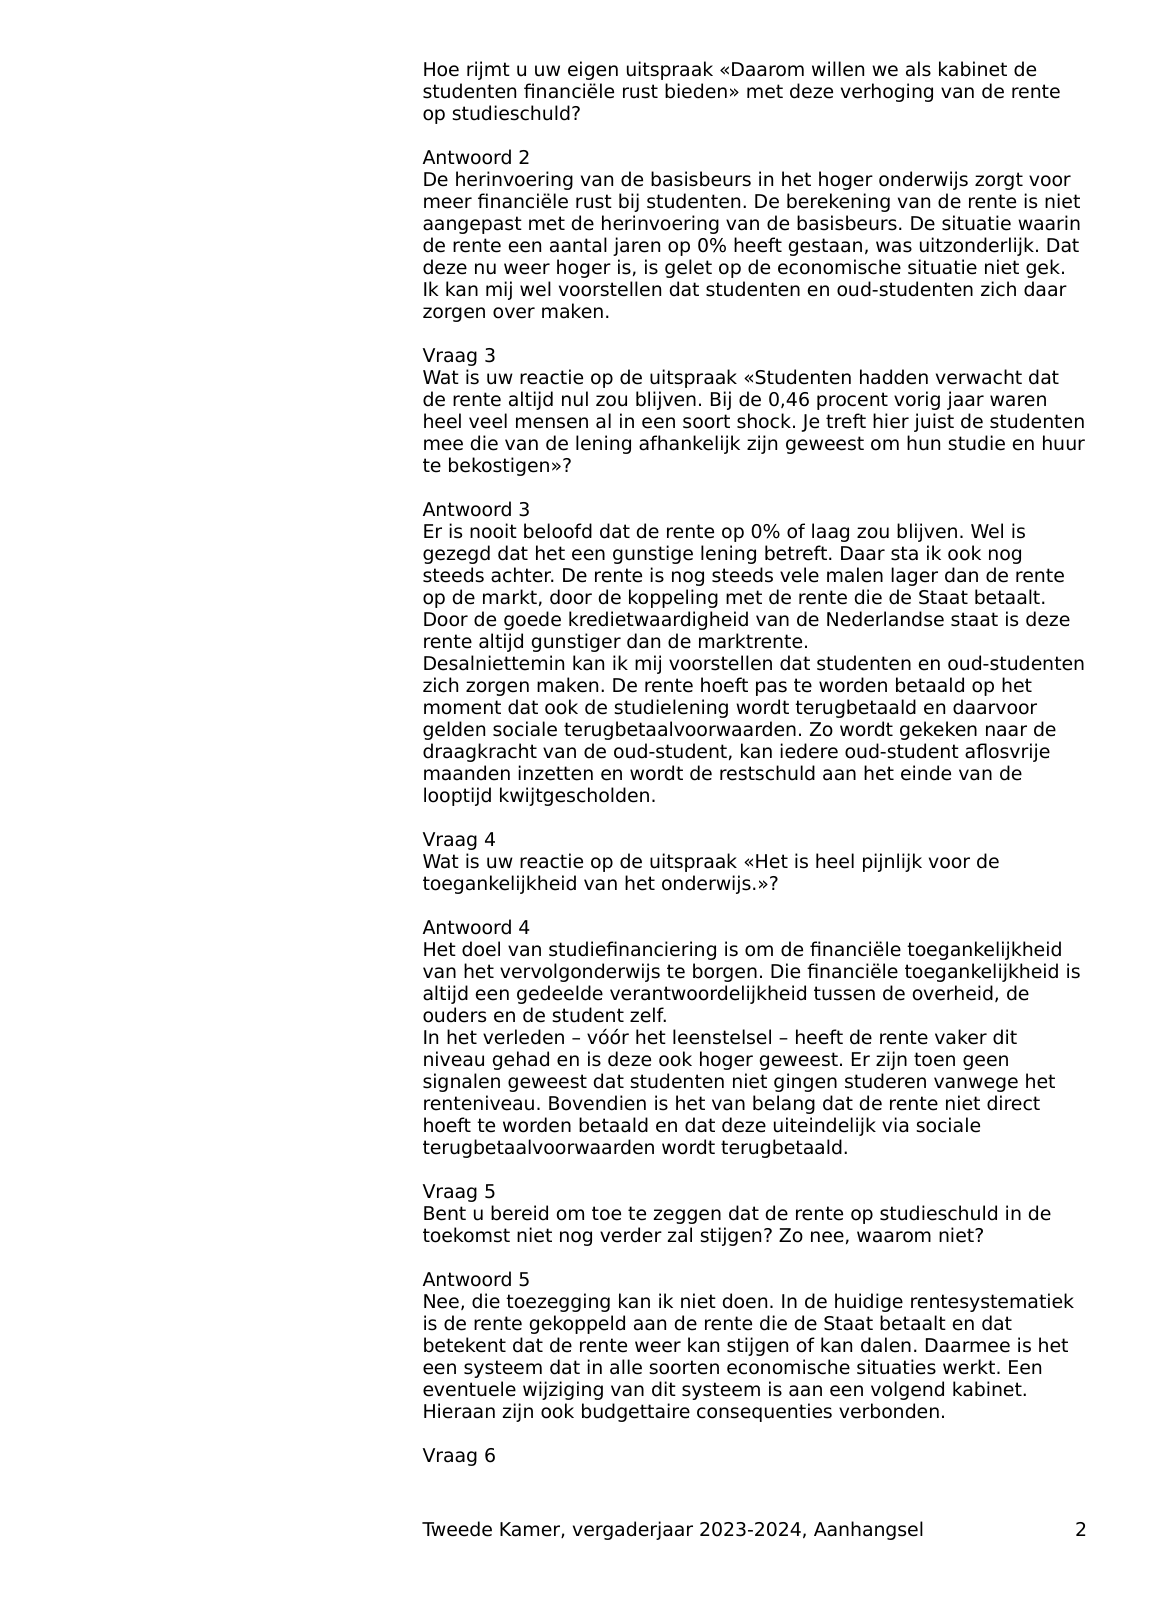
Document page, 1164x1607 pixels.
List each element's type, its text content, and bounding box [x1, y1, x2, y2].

text Vraag 4 [422, 829, 1087, 851]
text Antwoord 4 [422, 917, 1087, 939]
text Wat is uw reactie op de uitspraak «Het is heel pijnlijk voor de toegankelijkheid van het onderwijs.»? [422, 851, 1087, 895]
text Vraag 6 [422, 1445, 1087, 1467]
text Het doel van studiefinanciering is om de financiële toegankelijkheid van het vervolgonderwijs te borgen. Die financiële toegankelijkheid is altijd een gedeelde verantwoordelijkheid tussen de overheid, de ouders en de student zelf. [422, 939, 1087, 1027]
text Nee, die toezegging kan ik niet doen. In de huidige rentesystematiek is de rente gekoppeld aan de rente die de Staat betaalt en dat betekent dat de rente weer kan stijgen of kan dalen. Daarmee is het een systeem dat in alle soorten economische situaties werkt. Een eventuele wijziging van dit systeem is aan een volgend kabinet. Hieraan zijn ook budgettaire consequenties verbonden. [422, 1291, 1087, 1423]
text Wat is uw reactie op de uitspraak «Studenten hadden verwacht dat de rente altijd nul zou blijven. Bij de 0,46 procent vorig jaar waren heel veel mensen al in een soort shock. Je treft hier juist de studenten mee die van de lening afhankelijk zijn geweest om hun studie en huur te bekostigen»? [422, 367, 1087, 477]
text Vraag 3 [422, 345, 1087, 367]
text In het verleden – vóór het leenstelsel – heeft de rente vaker dit niveau gehad en is deze ook hoger geweest. Er zijn toen geen signalen geweest dat studenten niet gingen studeren vanwege het renteniveau. Bovendien is het van belang dat de rente niet direct hoeft te worden betaald en dat deze uiteindelijk via sociale terugbetaalvoorwaarden wordt terugbetaald. [422, 1027, 1087, 1159]
text Er is nooit beloofd dat de rente op 0% of laag zou blijven. Wel is gezegd dat het een gunstige lening betreft. Daar sta ik ook nog steeds achter. De rente is nog steeds vele malen lager dan de rente op de markt, door de koppeling met de rente die de Staat betaalt. Door de goede kredietwaardigheid van de Nederlandse staat is deze rente altijd gunstiger dan de marktrente. [422, 521, 1087, 653]
text Antwoord 3 [422, 499, 1087, 521]
text Antwoord 5 [422, 1269, 1087, 1291]
text Desalniettemin kan ik mij voorstellen dat studenten en oud-studenten zich zorgen maken. De rente hoeft pas te worden betaald op het moment dat ook de studielening wordt terugbetaald en daarvoor gelden sociale terugbetaalvoorwaarden. Zo wordt gekeken naar de draagkracht van de oud-student, kan iedere oud-student aflosvrije maanden inzetten en wordt de restschuld aan het einde van de looptijd kwijtgescholden. [422, 653, 1087, 807]
text Bent u bereid om toe te zeggen dat de rente op studieschuld in de toekomst niet nog verder zal stijgen? Zo nee, waarom niet? [422, 1203, 1087, 1247]
text Vraag 5 [422, 1181, 1087, 1203]
text Antwoord 2 [422, 147, 1087, 169]
text Hoe rijmt u uw eigen uitspraak «Daarom willen we als kabinet de studenten financiële rust bieden» met deze verhoging van de rente op studieschuld? [422, 59, 1087, 125]
text De herinvoering van de basisbeurs in het hoger onderwijs zorgt voor meer financiële rust bij studenten. De berekening van de rente is niet aangepast met de herinvoering van de basisbeurs. De situatie waarin de rente een aantal jaren op 0% heeft gestaan, was uitzonderlijk. Dat deze nu weer hoger is, is gelet op de economische situatie niet gek. Ik kan mij wel voorstellen dat studenten en oud-studenten zich daar zorgen over maken. [422, 169, 1087, 323]
